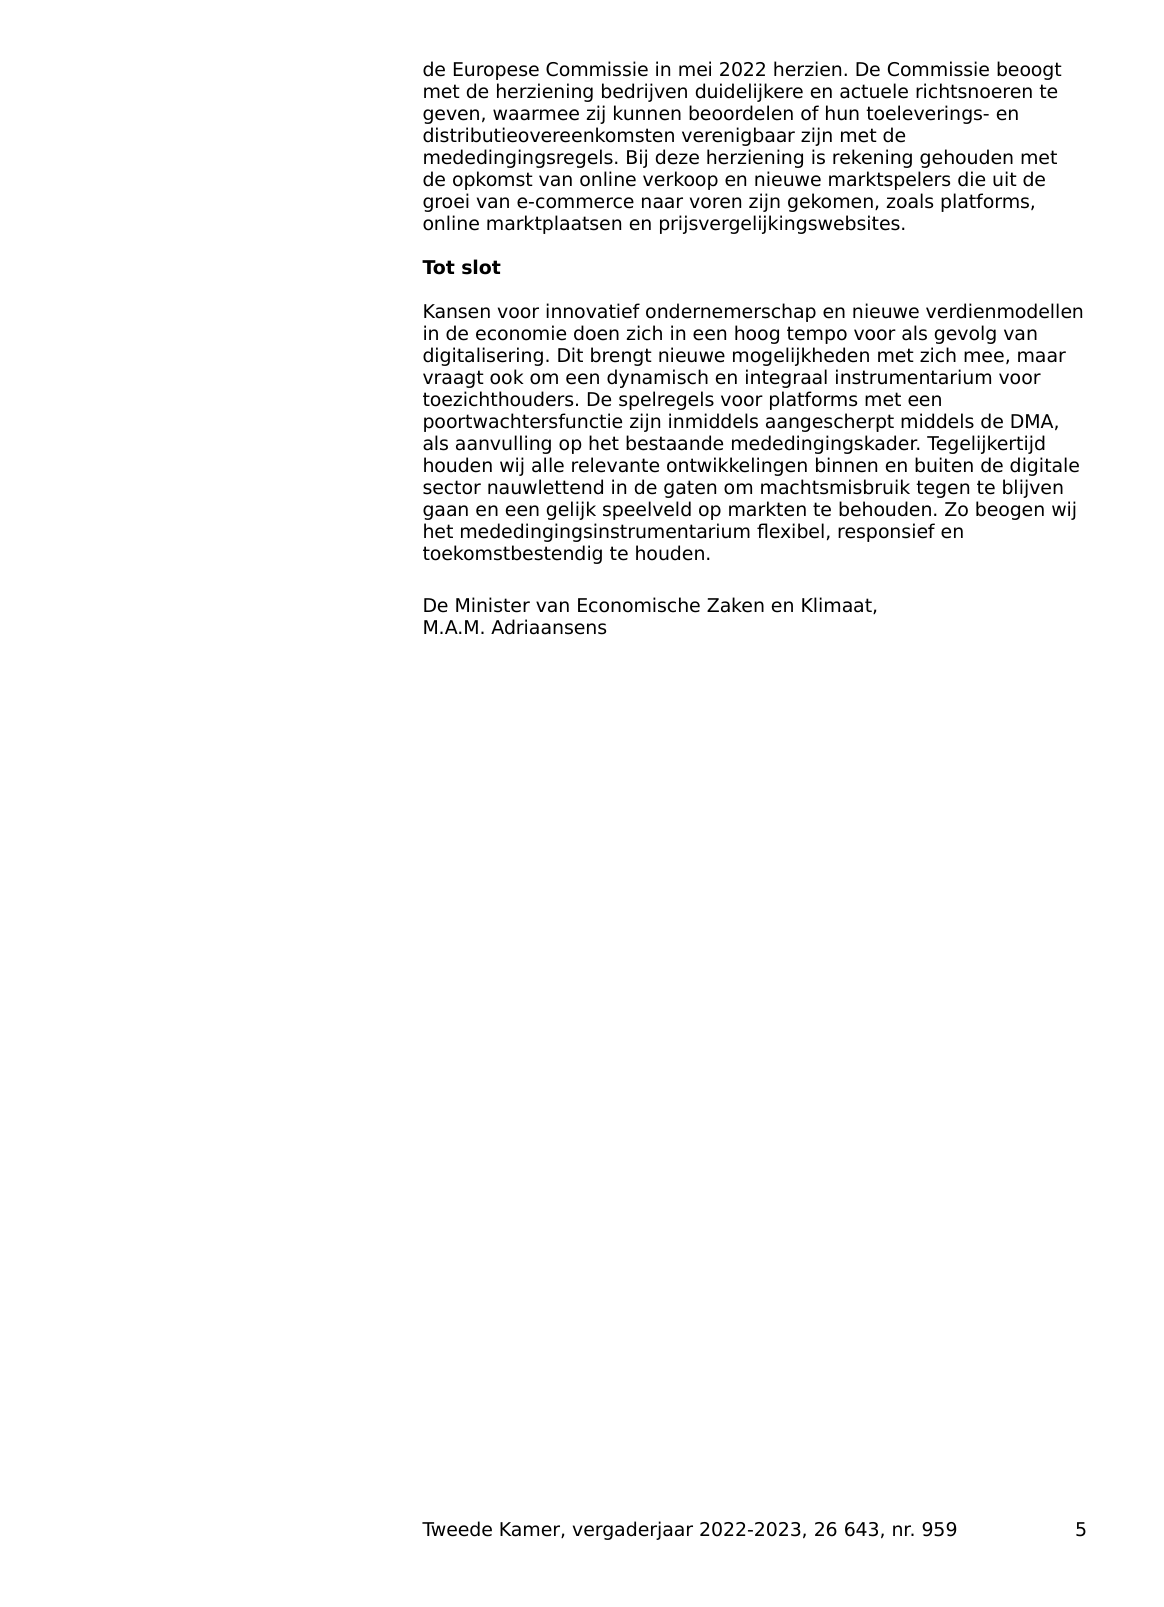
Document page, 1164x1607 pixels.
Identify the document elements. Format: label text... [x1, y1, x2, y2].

text De Minister van Economische Zaken en Klimaat, M.A.M. Adriaansens [422, 595, 1087, 639]
text de Europese Commissie in mei 2022 herzien. De Commissie beoogt met de herziening bedrijven duidelijkere en actuele richtsnoeren te geven, waarmee zij kunnen beoordelen of hun toeleverings- en distributieovereenkomsten verenigbaar zijn met de mededingingsregels. Bij deze herziening is rekening gehouden met de opkomst van online verkoop en nieuwe marktspelers die uit de groei van e-commerce naar voren zijn gekomen, zoals platforms, online marktplaatsen en prijsvergelijkingswebsites. [422, 59, 1087, 235]
subtitle Tot slot [422, 257, 1087, 279]
text Kansen voor innovatief ondernemerschap en nieuwe verdienmodellen in de economie doen zich in een hoog tempo voor als gevolg van digitalisering. Dit brengt nieuwe mogelijkheden met zich mee, maar vraagt ook om een dynamisch en integraal instrumentarium voor toezichthouders. De spelregels voor platforms met een poortwachtersfunctie zijn inmiddels aangescherpt middels de DMA, als aanvulling op het bestaande mededingingskader. Tegelijkertijd houden wij alle relevante ontwikkelingen binnen en buiten de digitale sector nauwlettend in de gaten om machtsmisbruik tegen te blijven gaan en een gelijk speelveld op markten te behouden. Zo beogen wij het mededingingsinstrumentarium flexibel, responsief en toekomstbestendig te houden. [422, 301, 1087, 565]
